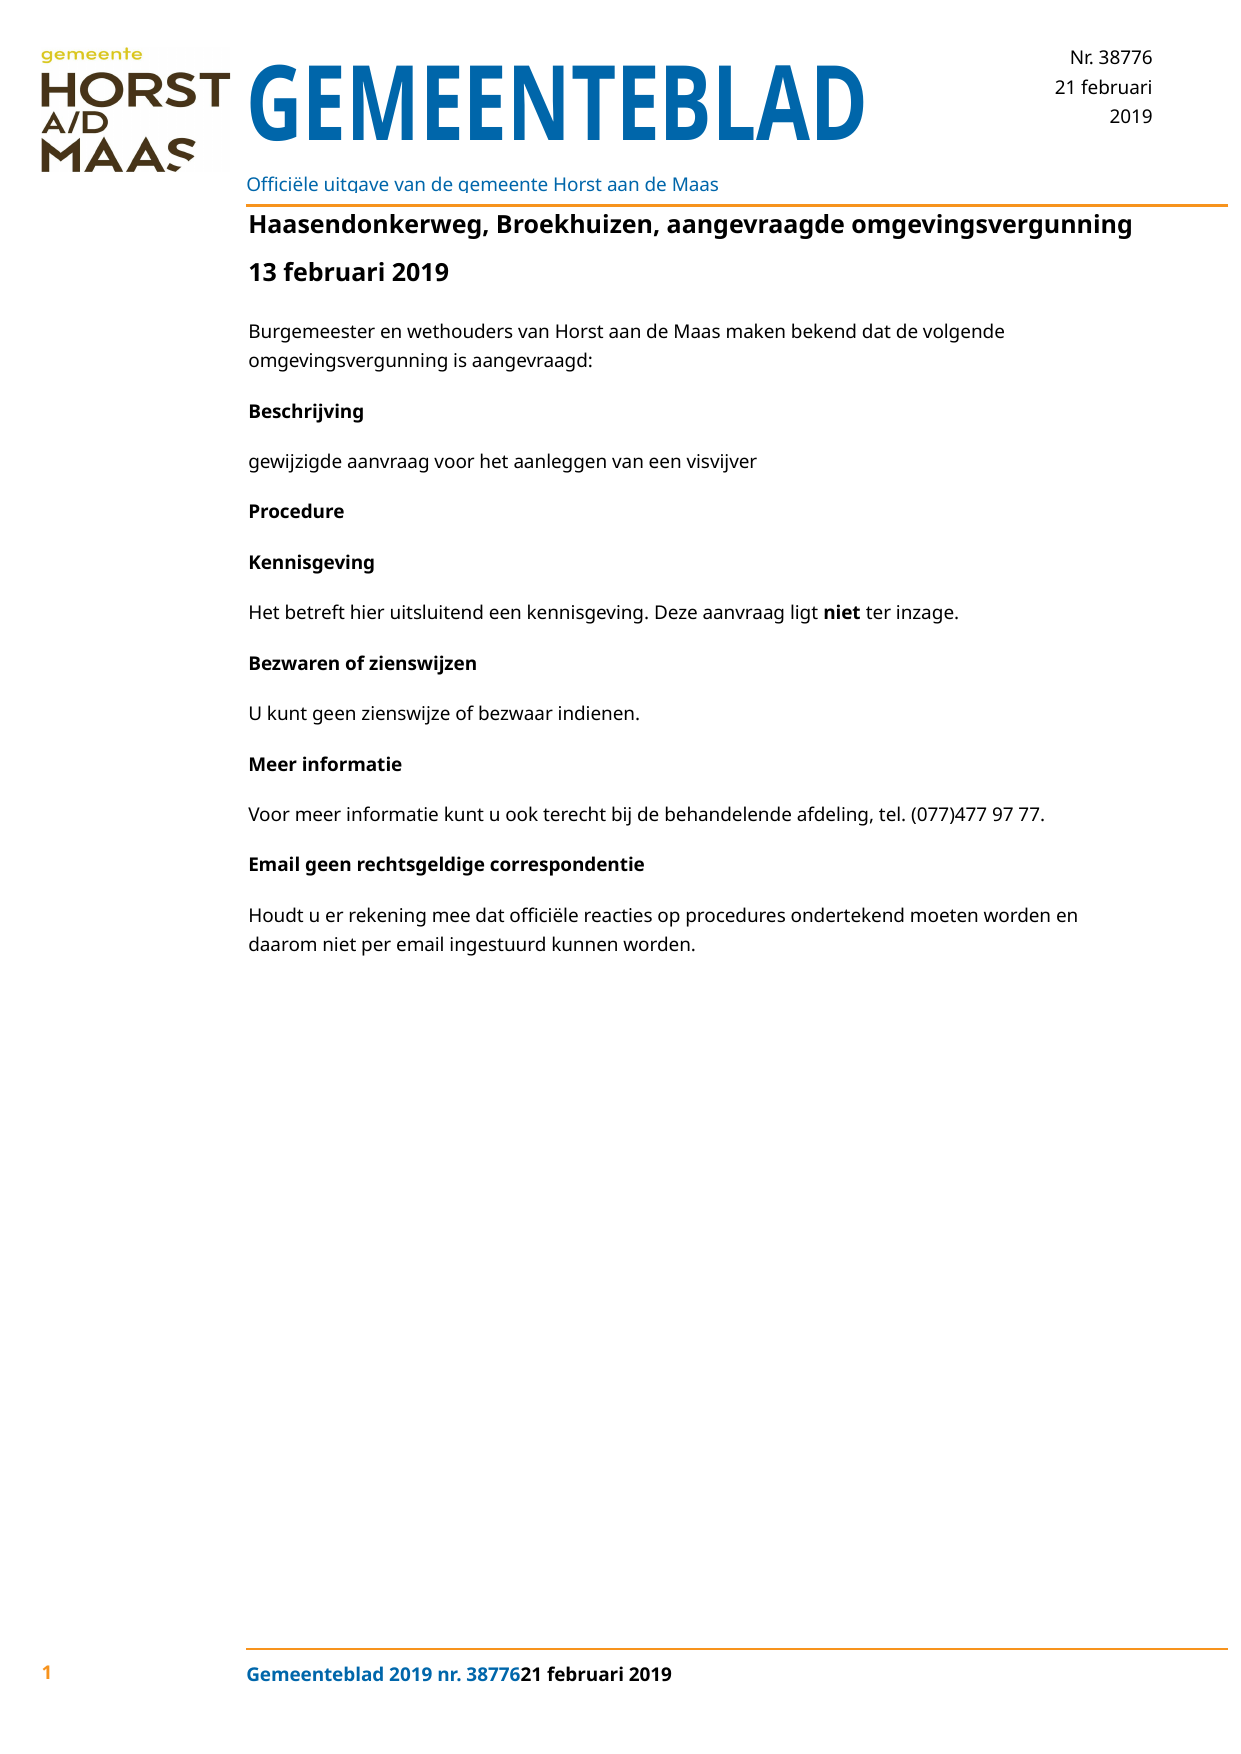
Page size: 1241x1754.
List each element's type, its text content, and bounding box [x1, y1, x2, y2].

text Meer informatie [248, 751, 1152, 777]
text Houdt u er rekening mee dat officiële reacties op procedures ondertekend moeten worden en daarom niet per email ingestuurd kunnen worden. [248, 902, 1152, 957]
text Burgemeester en wethouders van Horst aan de Maas maken bekend dat de volgende omgevingsvergunning is aangevraagd: [248, 318, 1152, 373]
text Email geen rechtsgeldige correspondentie [248, 852, 1152, 877]
text Voor meer informatie kunt u ook terecht bij de behandelende afdeling, tel. (077)477 97 77. [248, 801, 1152, 827]
text Bezwaren of zienswijzen [248, 650, 1152, 676]
text Kennisgeving [248, 549, 1152, 575]
text Procedure [248, 499, 1152, 524]
text gewijzigde aanvraag voor het aanleggen van een visvijver [248, 448, 1152, 474]
text U kunt geen zienswijze of bezwaar indienen. [248, 700, 1152, 726]
text Beschrijving [248, 398, 1152, 424]
text Haasendonkerweg, Broekhuizen, aangevraagde omgevingsvergunning 13 februari 2019 [248, 207, 1152, 288]
text Het betreft hier uitsluitend een kennisgeving. Deze aanvraag ligt niet ter inzage. [248, 599, 1152, 625]
picture [41, 47, 231, 172]
